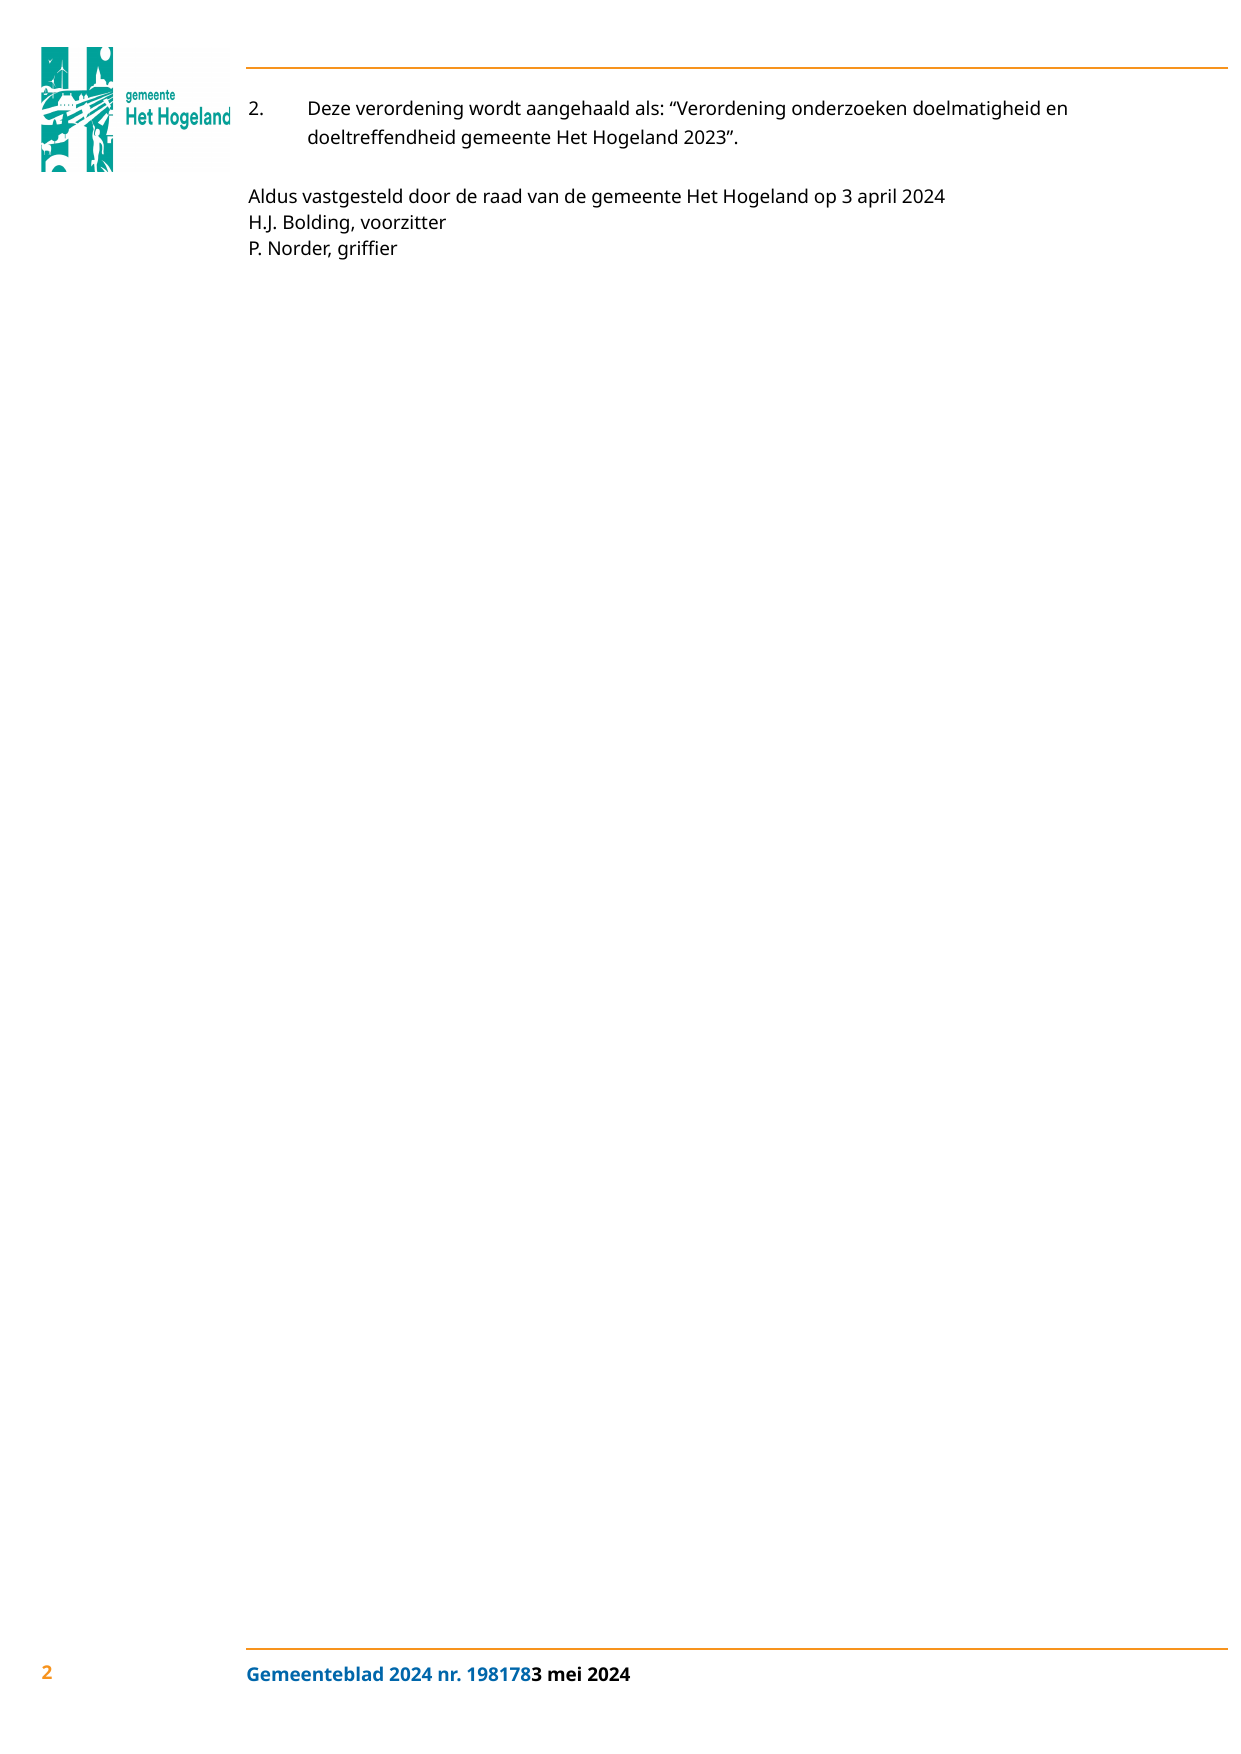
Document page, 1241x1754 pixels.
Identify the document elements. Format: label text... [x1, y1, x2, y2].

text Aldus vastgesteld door de raad van de gemeente Het Hogeland op 3 april 2024 [248, 183, 1152, 209]
text H.J. Bolding, voorzitter [248, 209, 1152, 235]
text P. Norder, griffier [248, 235, 1152, 261]
list Deze verordening wordt aangehaald als: “Verordening onderzoeken doelmatigheid en doeltreffendheid gemeente Het Hogeland 2023”. [248, 95, 1152, 150]
picture [41, 47, 231, 172]
